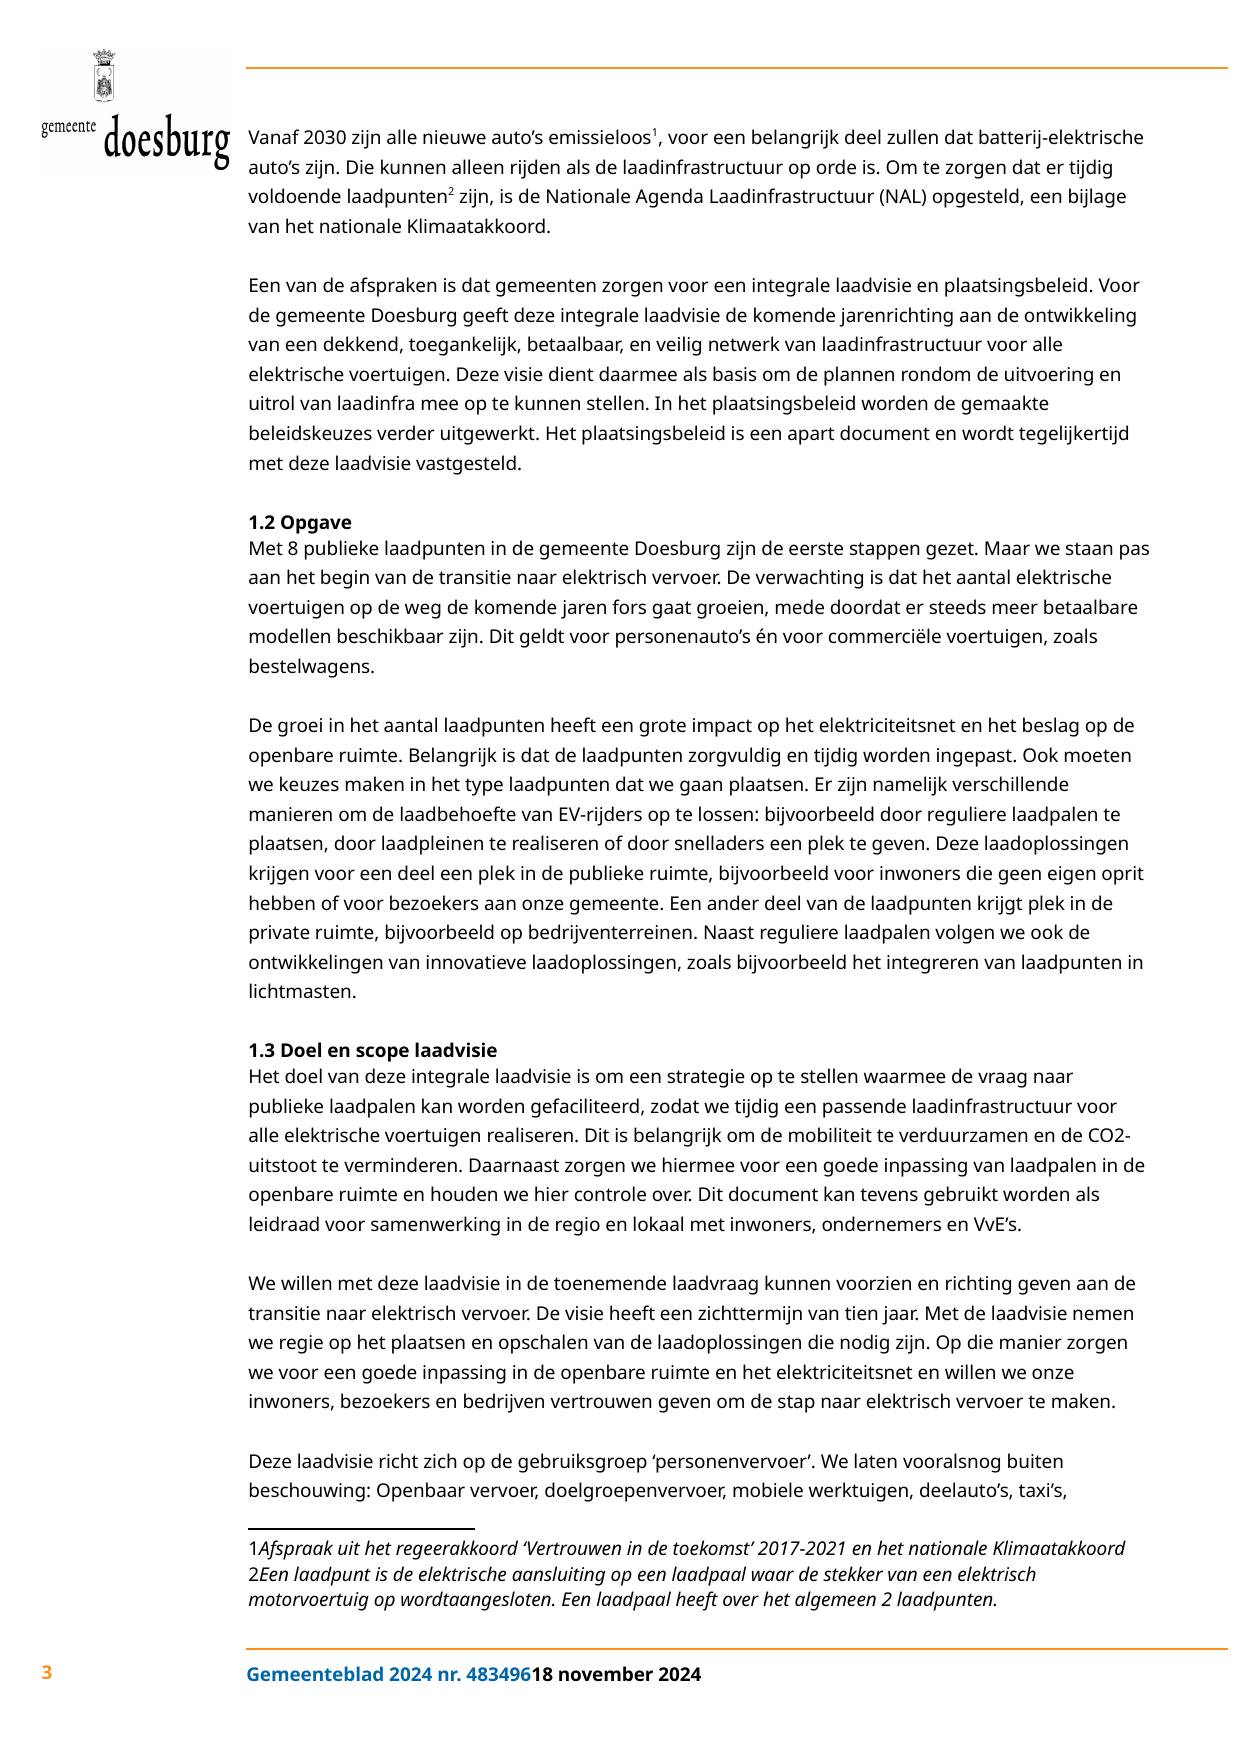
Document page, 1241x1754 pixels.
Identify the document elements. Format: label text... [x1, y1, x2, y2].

text Met 8 publieke laadpunten in de gemeente Doesburg zijn de eerste stappen gezet. Maar we staan pas aan het begin van de transitie naar elektrisch vervoer. De verwachting is dat het aantal elektrische voertuigen op de weg de komende jaren fors gaat groeien, mede doordat er steeds meer betaalbare modellen beschikbaar zijn. Dit geldt voor personenauto’s én voor commerciële voertuigen, zoals bestelwagens. [248, 535, 1152, 679]
text Vanaf 2030 zijn alle nieuwe auto’s emissieloos, voor een belangrijk deel zullen dat batterij-elektrische auto’s zijn. Die kunnen alleen rijden als de laadinfrastructuur op orde is. Om te zorgen dat er tijdig voldoende laadpunten zijn, is de Nationale Agenda Laadinfrastructuur (NAL) opgesteld, een bijlage van het nationale Klimaatakkoord. [248, 124, 1152, 239]
text Het doel van deze integrale laadvisie is om een strategie op te stellen waarmee de vraag naar publieke laadpalen kan worden gefaciliteerd, zodat we tijdig een passende laadinfrastructuur voor alle elektrische voertuigen realiseren. Dit is belangrijk om de mobiliteit te verduurzamen en de CO2-uitstoot te verminderen. Daarnaast zorgen we hiermee voor een goede inpassing van laadpalen in de openbare ruimte en houden we hier controle over. Dit document kan tevens gebruikt worden als leidraad voor samenwerking in de regio en lokaal met inwoners, ondernemers en VvE’s. [248, 1063, 1152, 1237]
text Een van de afspraken is dat gemeenten zorgen voor een integrale laadvisie en plaatsingsbeleid. Voor de gemeente Doesburg geeft deze integrale laadvisie de komende jarenrichting aan de ontwikkeling van een dekkend, toegankelijk, betaalbaar, en veilig netwerk van laadinfrastructuur voor alle elektrische voertuigen. Deze visie dient daarmee als basis om de plannen rondom de uitvoering en uitrol van laadinfra mee op te kunnen stellen. In het plaatsingsbeleid worden de gemaakte beleidskeuzes verder uitgewerkt. Het plaatsingsbeleid is een apart document en wordt tegelijkertijd met deze laadvisie vastgesteld. [248, 272, 1152, 476]
text De groei in het aantal laadpunten heeft een grote impact op het elektriciteitsnet en het beslag op de openbare ruimte. Belangrijk is dat de laadpunten zorgvuldig en tijdig worden ingepast. Ook moeten we keuzes maken in het type laadpunten dat we gaan plaatsen. Er zijn namelijk verschillende manieren om de laadbehoefte van EV-rijders op te lossen: bijvoorbeeld door reguliere laadpalen te plaatsen, door laadpleinen te realiseren of door snelladers een plek te geven. Deze laadoplossingen krijgen voor een deel een plek in de publieke ruimte, bijvoorbeeld voor inwoners die geen eigen oprit hebben of voor bezoekers aan onze gemeente. Een ander deel van de laadpunten krijgt plek in de private ruimte, bijvoorbeeld op bedrijventerreinen. Naast reguliere laadpalen volgen we ook de ontwikkelingen van innovatieve laadoplossingen, zoals bijvoorbeeld het integreren van laadpunten in lichtmasten. [248, 712, 1152, 1004]
text Afspraak uit het regeerakkoord ‘Vertrouwen in de toekomst’ 2017-2021 en het nationale Klimaatakkoord [248, 1535, 1152, 1561]
text Deze laadvisie richt zich op de gebruiksgroep ‘personenvervoer’. We laten vooralsnog buiten beschouwing: Openbaar vervoer, doelgroepenvervoer, mobiele werktuigen, deelauto’s, taxi’s, [248, 1448, 1152, 1503]
picture [41, 47, 231, 172]
text We willen met deze laadvisie in de toenemende laadvraag kunnen voorzien en richting geven aan de transitie naar elektrisch vervoer. De visie heeft een zichttermijn van tien jaar. Met de laadvisie nemen we regie op het plaatsen en opschalen van de laadoplossingen die nodig zijn. Op die manier zorgen we voor een goede inpassing in de openbare ruimte en het elektriciteitsnet en willen we onze inwoners, bezoekers en bedrijven vertrouwen geven om de stap naar elektrisch vervoer te maken. [248, 1270, 1152, 1414]
text Een laadpunt is de elektrische aansluiting op een laadpaal waar de stekker van een elektrisch motorvoertuig op wordtaangesloten. Een laadpaal heeft over het algemeen 2 laadpunten. [248, 1561, 1152, 1612]
text 1.3 Doel en scope laadvisie [248, 1038, 1152, 1063]
text 1.2 Opgave [248, 509, 1152, 535]
